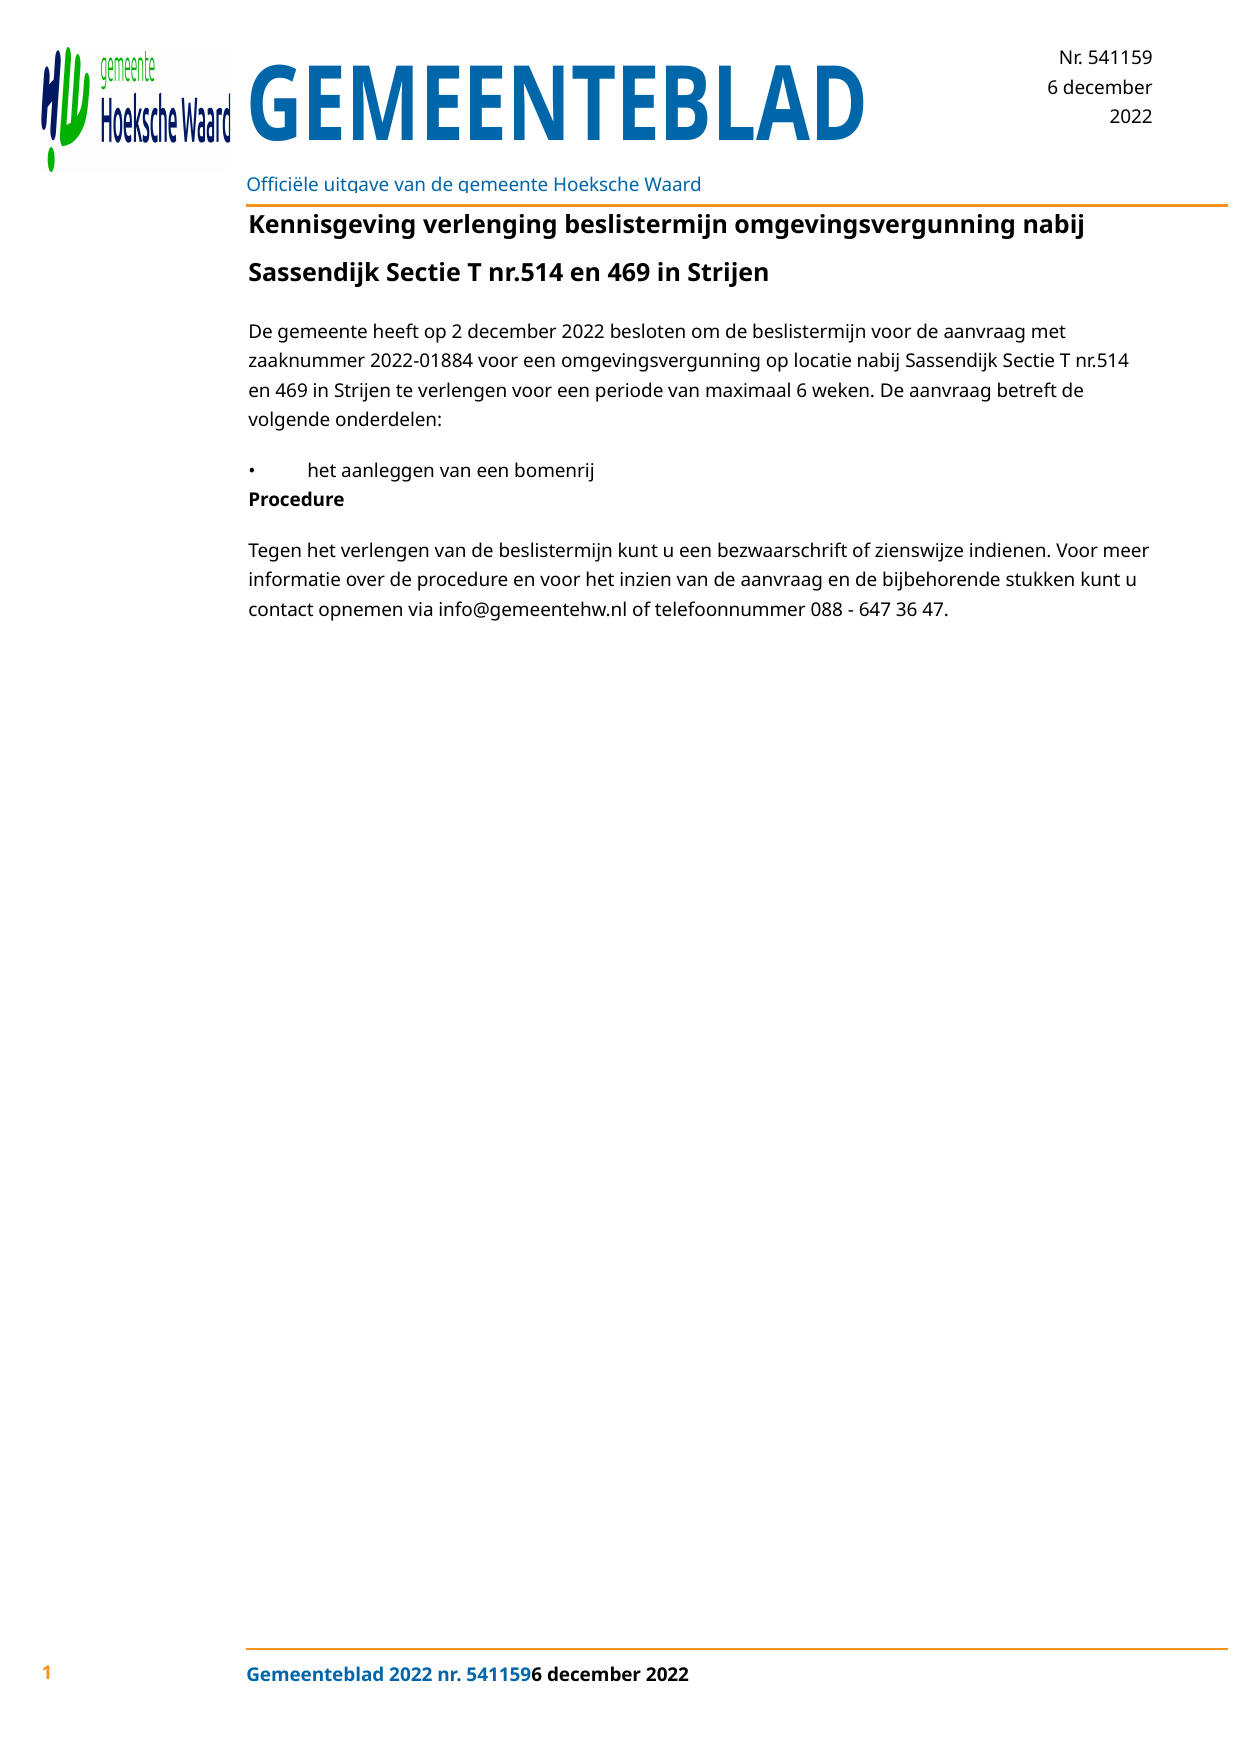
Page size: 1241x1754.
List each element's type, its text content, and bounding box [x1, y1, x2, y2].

text Procedure [248, 487, 1152, 512]
text Tegen het verlengen van de beslistermijn kunt u een bezwaarschrift of zienswijze indienen. Voor meer informatie over de procedure en voor het inzien van de aanvraag en de bijbehorende stukken kunt u contact opnemen via info@gemeentehw.nl of telefoonnummer 088 - 647 36 47. [248, 537, 1152, 622]
text De gemeente heeft op 2 december 2022 besloten om de beslistermijn voor de aanvraag met zaaknummer 2022-01884 voor een omgevingsvergunning op locatie nabij Sassendijk Sectie T nr.514 en 469 in Strijen te verlengen voor een periode van maximaal 6 weken. De aanvraag betreft de volgende onderdelen: [248, 318, 1152, 432]
list het aanleggen van een bomenrij [248, 457, 1152, 483]
picture [41, 47, 231, 172]
text Kennisgeving verlenging beslistermijn omgevingsvergunning nabij Sassendijk Sectie T nr.514 en 469 in Strijen [248, 207, 1152, 288]
